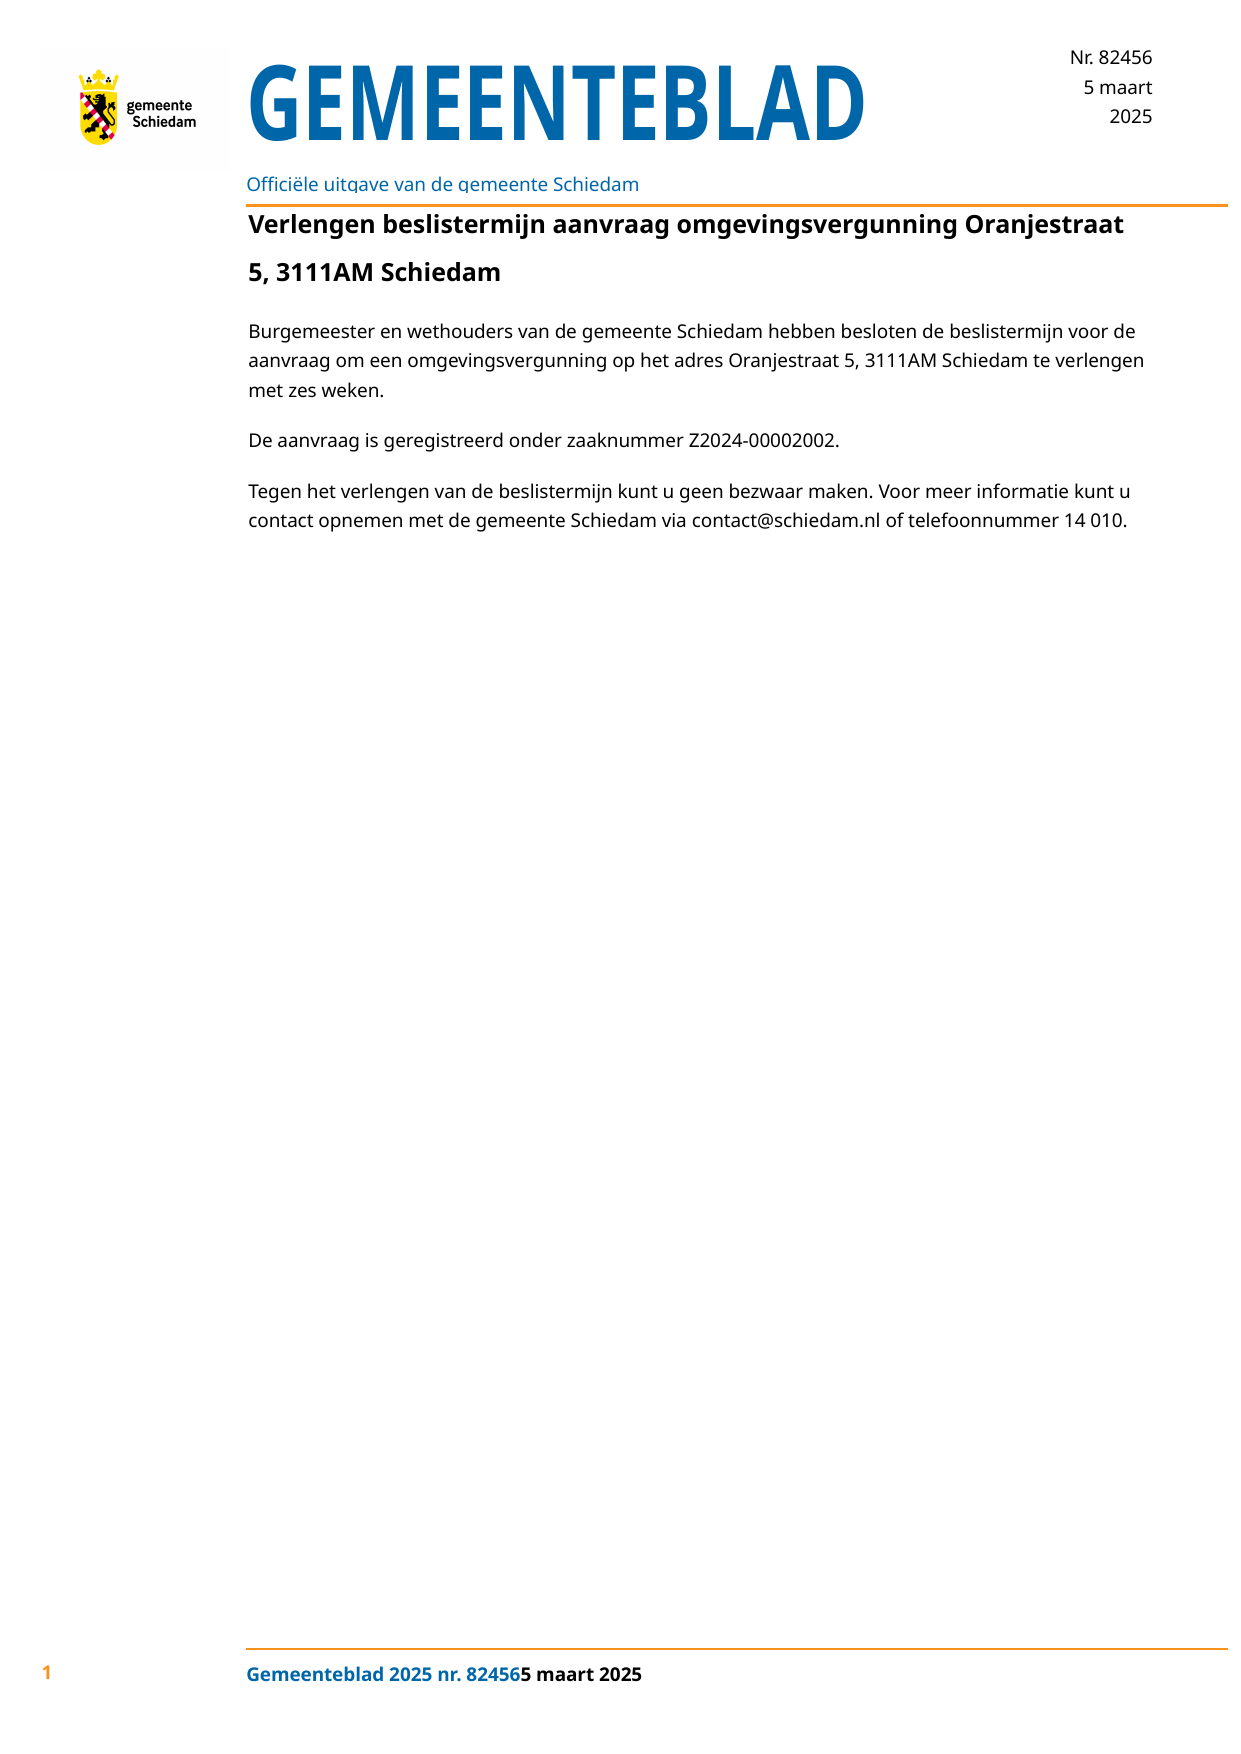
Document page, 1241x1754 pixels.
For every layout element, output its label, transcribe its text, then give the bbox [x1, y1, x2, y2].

text Tegen het verlengen van de beslistermijn kunt u geen bezwaar maken. Voor meer informatie kunt u contact opnemen met de gemeente Schiedam via contact@schiedam.nl of telefoonnummer 14 010. [248, 478, 1152, 533]
text De aanvraag is geregistreerd onder zaaknummer Z2024-00002002. [248, 427, 1152, 453]
text Burgemeester en wethouders van de gemeente Schiedam hebben besloten de beslistermijn voor de aanvraag om een omgevingsvergunning op het adres Oranjestraat 5, 3111AM Schiedam te verlengen met zes weken. [248, 318, 1152, 403]
text Verlengen beslistermijn aanvraag omgevingsvergunning Oranjestraat 5, 3111AM Schiedam [248, 207, 1152, 288]
picture [41, 47, 231, 172]
